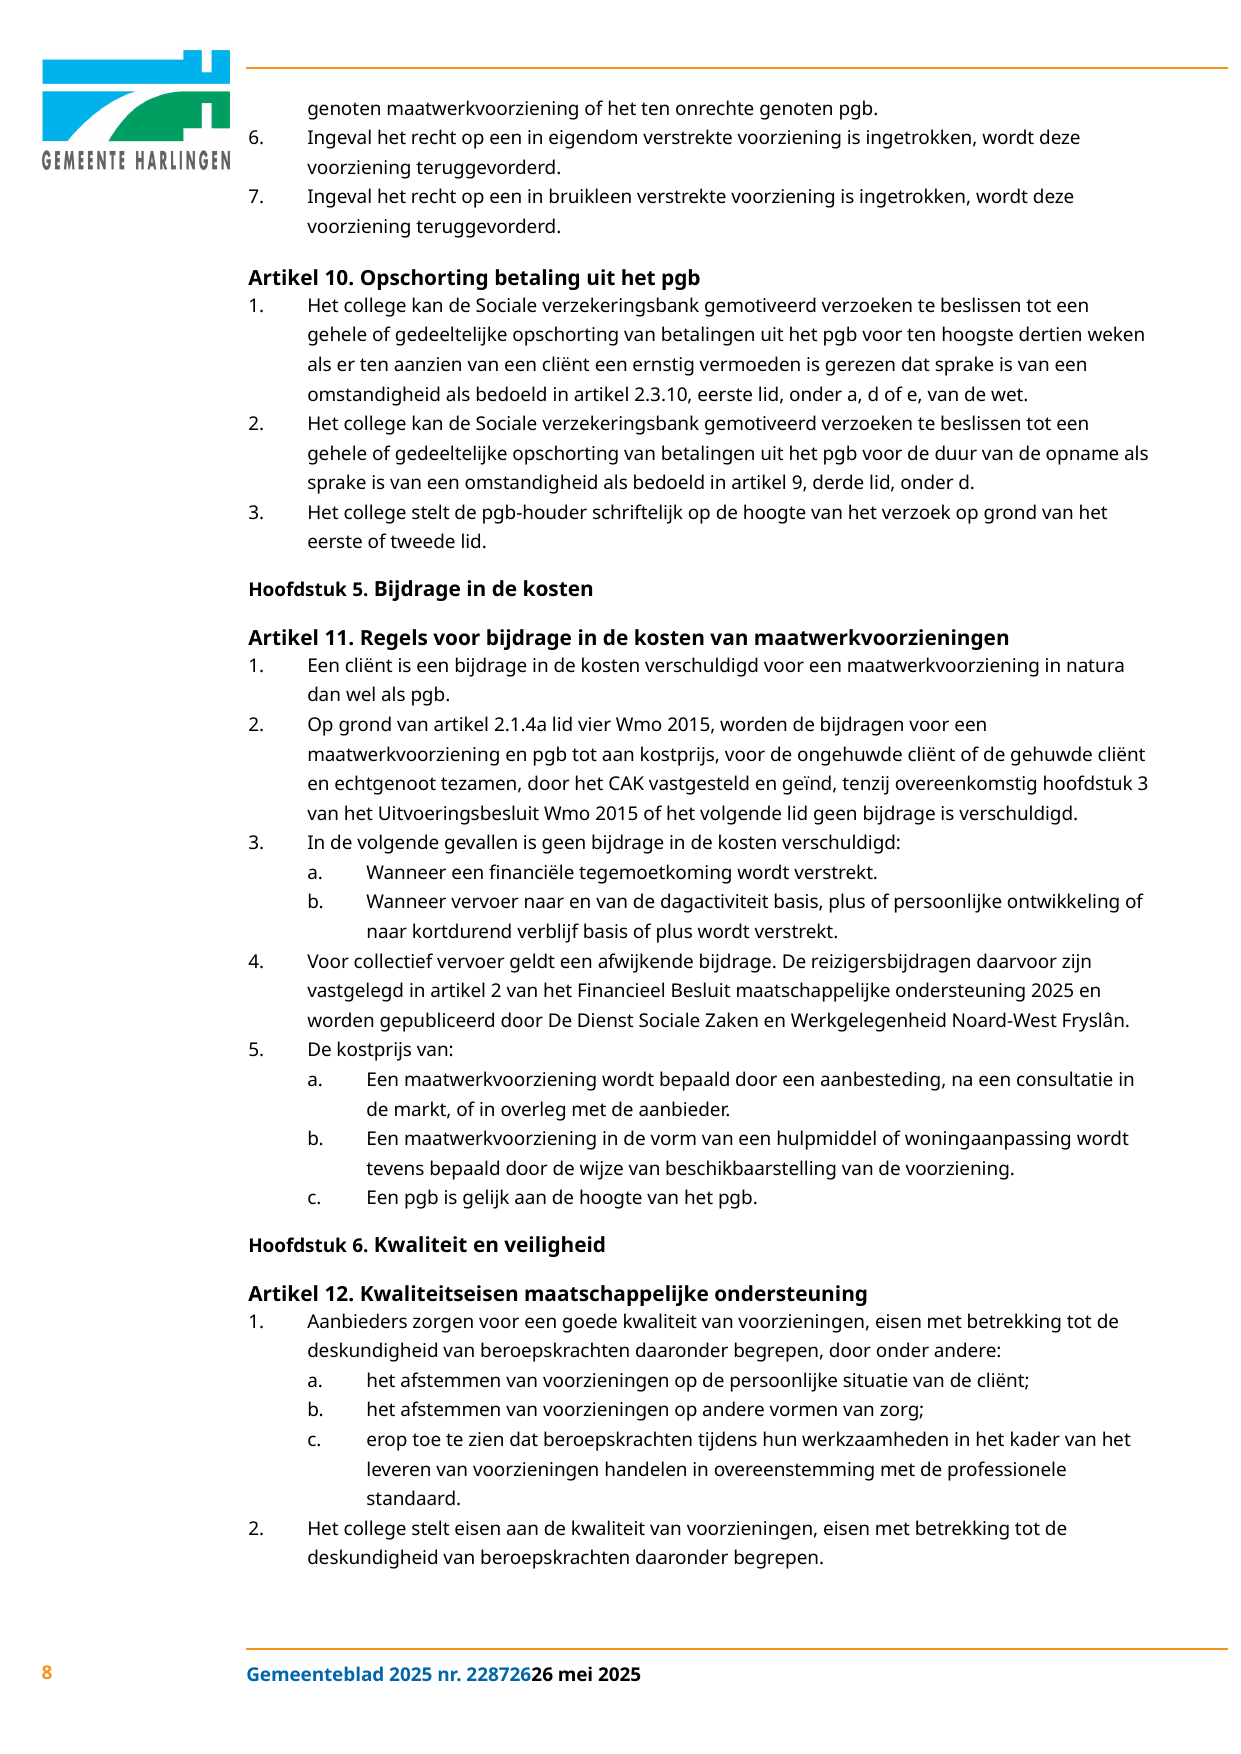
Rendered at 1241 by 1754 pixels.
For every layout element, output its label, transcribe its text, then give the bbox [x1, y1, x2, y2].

list Wanneer een financiële tegemoetkoming wordt verstrekt. [307, 859, 1152, 885]
list Een pgb is gelijk aan de hoogte van het pgb. [307, 1184, 1152, 1210]
list Een maatwerkvoorziening in de vorm van een hulpmiddel of woningaanpassing wordt tevens bepaald door de wijze van beschikbaarstelling van de voorziening. [307, 1125, 1152, 1181]
list De kostprijs van: [248, 1037, 1152, 1062]
list genoten maatwerkvoorziening of het ten onrechte genoten pgb. [248, 95, 1152, 121]
picture [41, 47, 231, 172]
list Aanbieders zorgen voor een goede kwaliteit van voorzieningen, eisen met betrekking tot de deskundigheid van beroepskrachten daaronder begrepen, door onder andere: [248, 1308, 1152, 1363]
list Het college kan de Sociale verzekeringsbank gemotiveerd verzoeken te beslissen tot een gehele of gedeeltelijke opschorting van betalingen uit het pgb voor ten hoogste dertien weken als er ten aanzien van een cliënt een ernstig vermoeden is gerezen dat sprake is van een omstandigheid als bedoeld in artikel 2.3.10, eerste lid, onder a, d of e, van de wet. [248, 292, 1152, 406]
list Ingeval het recht op een in bruikleen verstrekte voorziening is ingetrokken, wordt deze voorziening teruggevorderd. [248, 183, 1152, 239]
list Voor collectief vervoer geldt een afwijkende bijdrage. De reizigersbijdragen daarvoor zijn vastgelegd in artikel 2 van het Financieel Besluit maatschappelijke ondersteuning 2025 en worden gepubliceerd door De Dienst Sociale Zaken en Werkgelegenheid Noard-West Fryslân. [248, 948, 1152, 1033]
list Het college kan de Sociale verzekeringsbank gemotiveerd verzoeken te beslissen tot een gehele of gedeeltelijke opschorting van betalingen uit het pgb voor de duur van de opname als sprake is van een omstandigheid als bedoeld in artikel 9, derde lid, onder d. [248, 410, 1152, 495]
text Hoofdstuk 6. Kwaliteit en veiligheid [248, 1230, 1152, 1258]
text Artikel 12. Kwaliteitseisen maatschappelijke ondersteuning [248, 1279, 1152, 1308]
list In de volgende gevallen is geen bijdrage in de kosten verschuldigd: [248, 829, 1152, 855]
list Een maatwerkvoorziening wordt bepaald door een aanbesteding, na een consultatie in de markt, of in overleg met de aanbieder. [307, 1066, 1152, 1121]
list Wanneer vervoer naar en van de dagactiviteit basis, plus of persoonlijke ontwikkeling of naar kortdurend verblijf basis of plus wordt verstrekt. [307, 889, 1152, 944]
list het afstemmen van voorzieningen op de persoonlijke situatie van de cliënt; [307, 1367, 1152, 1393]
list Een cliënt is een bijdrage in de kosten verschuldigd voor een maatwerkvoorziening in natura dan wel als pgb. [248, 652, 1152, 707]
list Ingeval het recht op een in eigendom verstrekte voorziening is ingetrokken, wordt deze voorziening teruggevorderd. [248, 124, 1152, 180]
text Hoofdstuk 5. Bijdrage in de kosten [248, 574, 1152, 603]
text Artikel 11. Regels voor bijdrage in de kosten van maatwerkvoorzieningen [248, 623, 1152, 652]
list het afstemmen van voorzieningen op andere vormen van zorg; [307, 1397, 1152, 1422]
text Artikel 10. Opschorting betaling uit het pgb [248, 263, 1152, 292]
list Het college stelt de pgb-houder schriftelijk op de hoogte van het verzoek op grond van het eerste of tweede lid. [248, 499, 1152, 554]
list Het college stelt eisen aan de kwaliteit van voorzieningen, eisen met betrekking tot de deskundigheid van beroepskrachten daaronder begrepen. [248, 1515, 1152, 1570]
list erop toe te zien dat beroepskrachten tijdens hun werkzaamheden in het kader van het leveren van voorzieningen handelen in overeenstemming met de professionele standaard. [307, 1426, 1152, 1511]
list Op grond van artikel 2.1.4a lid vier Wmo 2015, worden de bijdragen voor een maatwerkvoorziening en pgb tot aan kostprijs, voor de ongehuwde cliënt of de gehuwde cliënt en echtgenoot tezamen, door het CAK vastgesteld en geïnd, tenzij overeenkomstig hoofdstuk 3 van het Uitvoeringsbesluit Wmo 2015 of het volgende lid geen bijdrage is verschuldigd. [248, 711, 1152, 826]
